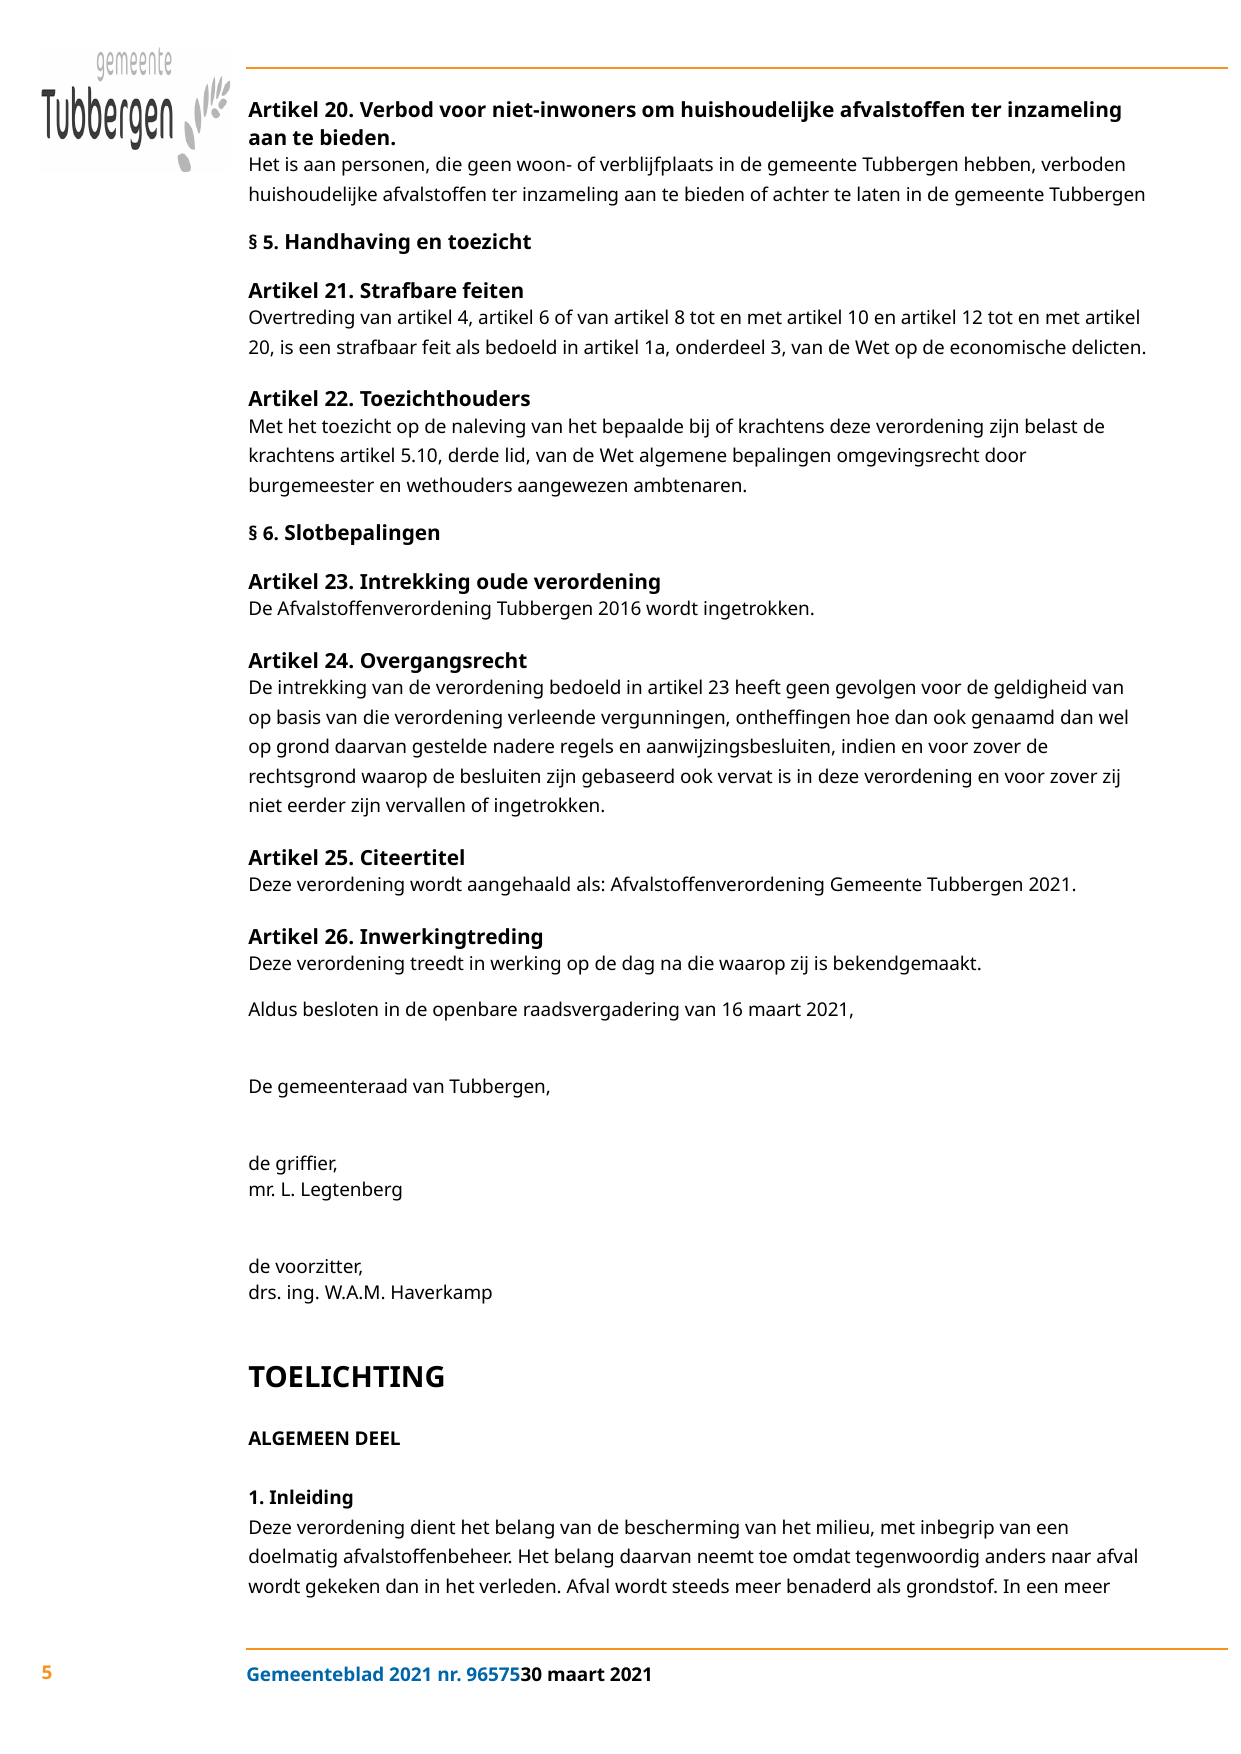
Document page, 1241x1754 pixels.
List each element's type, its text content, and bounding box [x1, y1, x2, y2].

text ALGEMEEN DEEL [248, 1425, 1152, 1451]
text De gemeenteraad van Tubbergen, [248, 1073, 1152, 1099]
text § 5. Handhaving en toezicht [248, 227, 1152, 255]
text Artikel 25. Citeertitel [248, 843, 1152, 872]
text Deze verordening wordt aangehaald als: Afvalstoffenverordening Gemeente Tubbergen 2021. [248, 872, 1152, 897]
text Artikel 21. Strafbare feiten [248, 276, 1152, 304]
text De intrekking van de verordening bedoeld in artikel 23 heeft geen gevolgen voor de geldigheid van op basis van die verordening verleende vergunningen, ontheffingen hoe dan ook genaamd dan wel op grond daarvan gestelde nadere regels en aanwijzingsbesluiten, indien en voor zover de rechtsgrond waarop de besluiten zijn gebaseerd ook vervat is in deze verordening en voor zover zij niet eerder zijn vervallen of ingetrokken. [248, 674, 1152, 818]
text drs. ing. W.A.M. Haverkamp [248, 1279, 1152, 1305]
text TOELICHTING [248, 1356, 1152, 1396]
text Artikel 22. Toezichthouders [248, 384, 1152, 413]
text Artikel 26. Inwerkingtreding [248, 922, 1152, 950]
text de griffier, [248, 1150, 1152, 1176]
text De Afvalstoffenverordening Tubbergen 2016 wordt ingetrokken. [248, 596, 1152, 621]
text mr. L. Legtenberg [248, 1176, 1152, 1202]
text Deze verordening treedt in werking op de dag na die waarop zij is bekendgemaakt. [248, 950, 1152, 976]
text Met het toezicht op de naleving van het bepaalde bij of krachtens deze verordening zijn belast de krachtens artikel 5.10, derde lid, van de Wet algemene bepalingen omgevingsrecht door burgemeester en wethouders aangewezen ambtenaren. [248, 413, 1152, 498]
text § 6. Slotbepalingen [248, 518, 1152, 546]
text Deze verordening dient het belang van de bescherming van het milieu, met inbegrip van een doelmatig afvalstoffenbeheer. Het belang daarvan neemt toe omdat tegenwoordig anders naar afval wordt gekeken dan in het verleden. Afval wordt steeds meer benaderd als grondstof. In een meer [248, 1514, 1152, 1599]
text Het is aan personen, die geen woon- of verblijfplaats in de gemeente Tubbergen hebben, verboden huishoudelijke afvalstoffen ter inzameling aan te bieden of achter te laten in de gemeente Tubbergen [248, 152, 1152, 207]
text Aldus besloten in de openbare raadsvergadering van 16 maart 2021, [248, 996, 1152, 1022]
text 1. Inleiding [248, 1484, 1152, 1510]
text de voorzitter, [248, 1253, 1152, 1279]
text Artikel 20. Verbod voor niet-inwoners om huishoudelijke afvalstoffen ter inzameling aan te bieden. [248, 95, 1152, 152]
picture [41, 47, 231, 172]
text Overtreding van artikel 4, artikel 6 of van artikel 8 tot en met artikel 10 en artikel 12 tot en met artikel 20, is een strafbaar feit als bedoeld in artikel 1a, onderdeel 3, van de Wet op de economische delicten. [248, 304, 1152, 360]
text Artikel 23. Intrekking oude verordening [248, 567, 1152, 596]
text Artikel 24. Overgangsrecht [248, 646, 1152, 674]
